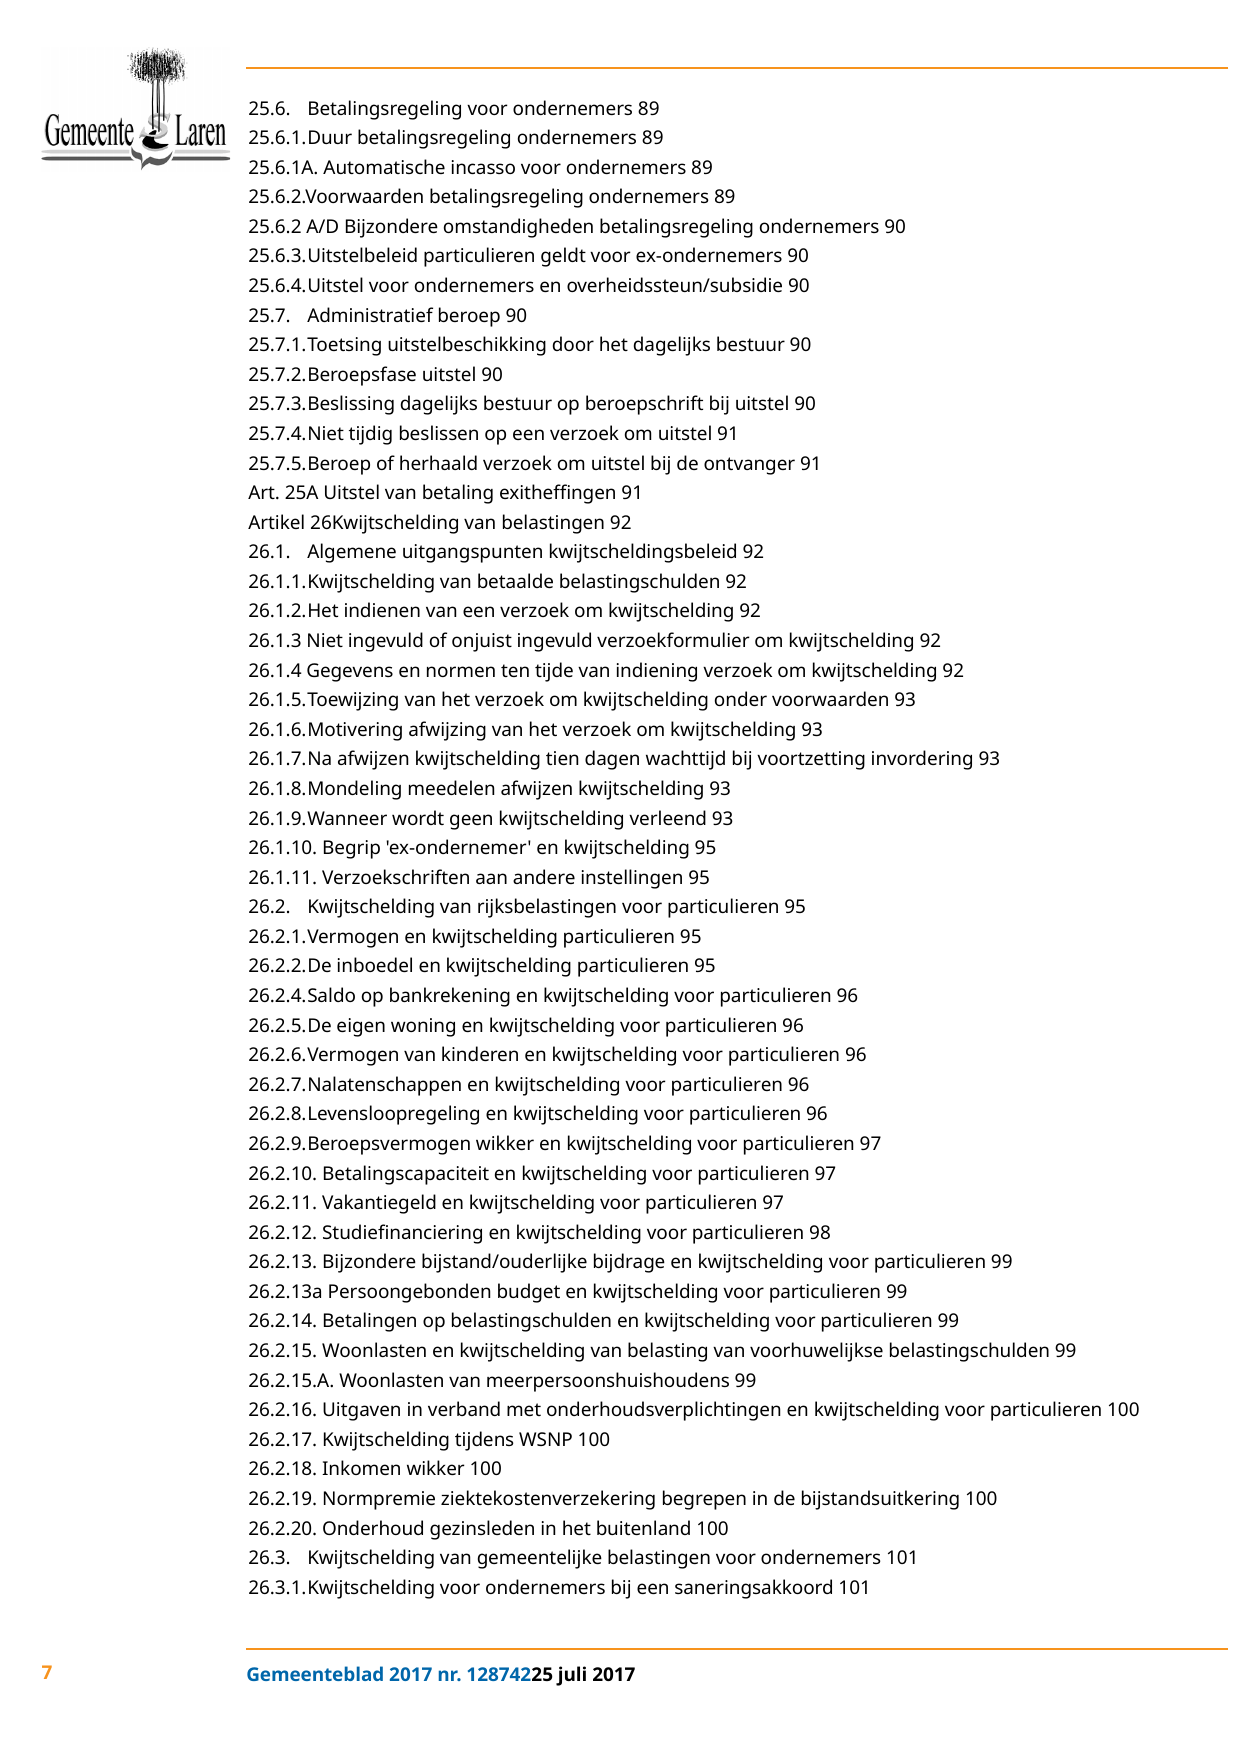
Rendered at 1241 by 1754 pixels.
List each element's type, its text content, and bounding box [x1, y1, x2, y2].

list Beroepsvermogen wikker en kwijtschelding voor particulieren 97 [248, 1130, 1152, 1156]
text 25.6.1A. Automatische incasso voor ondernemers 89 [248, 154, 1152, 180]
text 26.1.3 Niet ingevuld of onjuist ingevuld verzoekformulier om kwijtschelding 92 [248, 627, 1152, 653]
text 26.1.4 Gegevens en normen ten tijde van indiening verzoek om kwijtschelding 92 [248, 657, 1152, 683]
text 26.2.13a Persoongebonden budget en kwijtschelding voor particulieren 99 [248, 1278, 1152, 1304]
text 26.2.16. Uitgaven in verband met onderhoudsverplichtingen en kwijtschelding voor particulieren 100 [248, 1396, 1152, 1422]
list Vermogen van kinderen en kwijtschelding voor particulieren 96 [248, 1041, 1152, 1067]
list Na afwijzen kwijtschelding tien dagen wachttijd bij voortzetting invordering 93 [248, 746, 1152, 771]
text 26.2.12. Studiefinanciering en kwijtschelding voor particulieren 98 [248, 1219, 1152, 1245]
text 26.1.10. Begrip 'ex-ondernemer' en kwijtschelding 95 [248, 834, 1152, 860]
text Art. 25A Uitstel van betaling exitheffingen 91 [248, 479, 1152, 505]
text 26.2.14. Betalingen op belastingschulden en kwijtschelding voor particulieren 99 [248, 1308, 1152, 1333]
list Uitstel voor ondernemers en overheidssteun/subsidie 90 [248, 272, 1152, 298]
picture [41, 47, 231, 172]
list Vermogen en kwijtschelding particulieren 95 [248, 923, 1152, 949]
list Duur betalingsregeling ondernemers 89 [248, 124, 1152, 150]
list Het indienen van een verzoek om kwijtschelding 92 [248, 598, 1152, 623]
list Toetsing uitstelbeschikking door het dagelijks bestuur 90 [248, 331, 1152, 357]
text 25.6.2 A/D Bijzondere omstandigheden betalingsregeling ondernemers 90 [248, 213, 1152, 239]
list De inboedel en kwijtschelding particulieren 95 [248, 953, 1152, 978]
list De eigen woning en kwijtschelding voor particulieren 96 [248, 1012, 1152, 1038]
list Toewijzing van het verzoek om kwijtschelding onder voorwaarden 93 [248, 686, 1152, 712]
text Artikel 26Kwijtschelding van belastingen 92 [248, 509, 1152, 535]
list Wanneer wordt geen kwijtschelding verleend 93 [248, 805, 1152, 831]
list Administratief beroep 90 [248, 302, 1152, 328]
text 26.2.10. Betalingscapaciteit en kwijtschelding voor particulieren 97 [248, 1160, 1152, 1186]
list Beslissing dagelijks bestuur op beroepschrift bij uitstel 90 [248, 391, 1152, 416]
list Mondeling meedelen afwijzen kwijtschelding 93 [248, 775, 1152, 801]
list Betalingsregeling voor ondernemers 89 [248, 95, 1152, 121]
text 26.2.11. Vakantiegeld en kwijtschelding voor particulieren 97 [248, 1189, 1152, 1215]
list Uitstelbeleid particulieren geldt voor ex-ondernemers 90 [248, 243, 1152, 268]
text 26.2.17. Kwijtschelding tijdens WSNP 100 [248, 1426, 1152, 1452]
list Algemene uitgangspunten kwijtscheldingsbeleid 92 [248, 538, 1152, 564]
list Saldo op bankrekening en kwijtschelding voor particulieren 96 [248, 982, 1152, 1008]
list Levensloopregeling en kwijtschelding voor particulieren 96 [248, 1101, 1152, 1126]
text 26.2.19. Normpremie ziektekostenverzekering begrepen in de bijstandsuitkering 100 [248, 1485, 1152, 1511]
list Motivering afwijzing van het verzoek om kwijtschelding 93 [248, 716, 1152, 742]
list Kwijtschelding van rijksbelastingen voor particulieren 95 [248, 893, 1152, 919]
text 26.2.13. Bijzondere bijstand/ouderlijke bijdrage en kwijtschelding voor particulieren 99 [248, 1248, 1152, 1274]
text 26.2.15. Woonlasten en kwijtschelding van belasting van voorhuwelijkse belastingschulden 99 [248, 1337, 1152, 1363]
text 26.2.18. Inkomen wikker 100 [248, 1456, 1152, 1481]
list Kwijtschelding voor ondernemers bij een saneringsakkoord 101 [248, 1574, 1152, 1600]
list Kwijtschelding van betaalde belastingschulden 92 [248, 568, 1152, 594]
text 26.1.11. Verzoekschriften aan andere instellingen 95 [248, 864, 1152, 890]
text 26.2.15.A. Woonlasten van meerpersoonshuishoudens 99 [248, 1367, 1152, 1393]
list Kwijtschelding van gemeentelijke belastingen voor ondernemers 101 [248, 1544, 1152, 1570]
list Nalatenschappen en kwijtschelding voor particulieren 96 [248, 1071, 1152, 1097]
text 26.2.20. Onderhoud gezinsleden in het buitenland 100 [248, 1515, 1152, 1541]
text 25.6.2.Voorwaarden betalingsregeling ondernemers 89 [248, 183, 1152, 209]
list Beroepsfase uitstel 90 [248, 361, 1152, 387]
list Niet tijdig beslissen op een verzoek om uitstel 91 [248, 420, 1152, 446]
list Beroep of herhaald verzoek om uitstel bij de ontvanger 91 [248, 450, 1152, 476]
